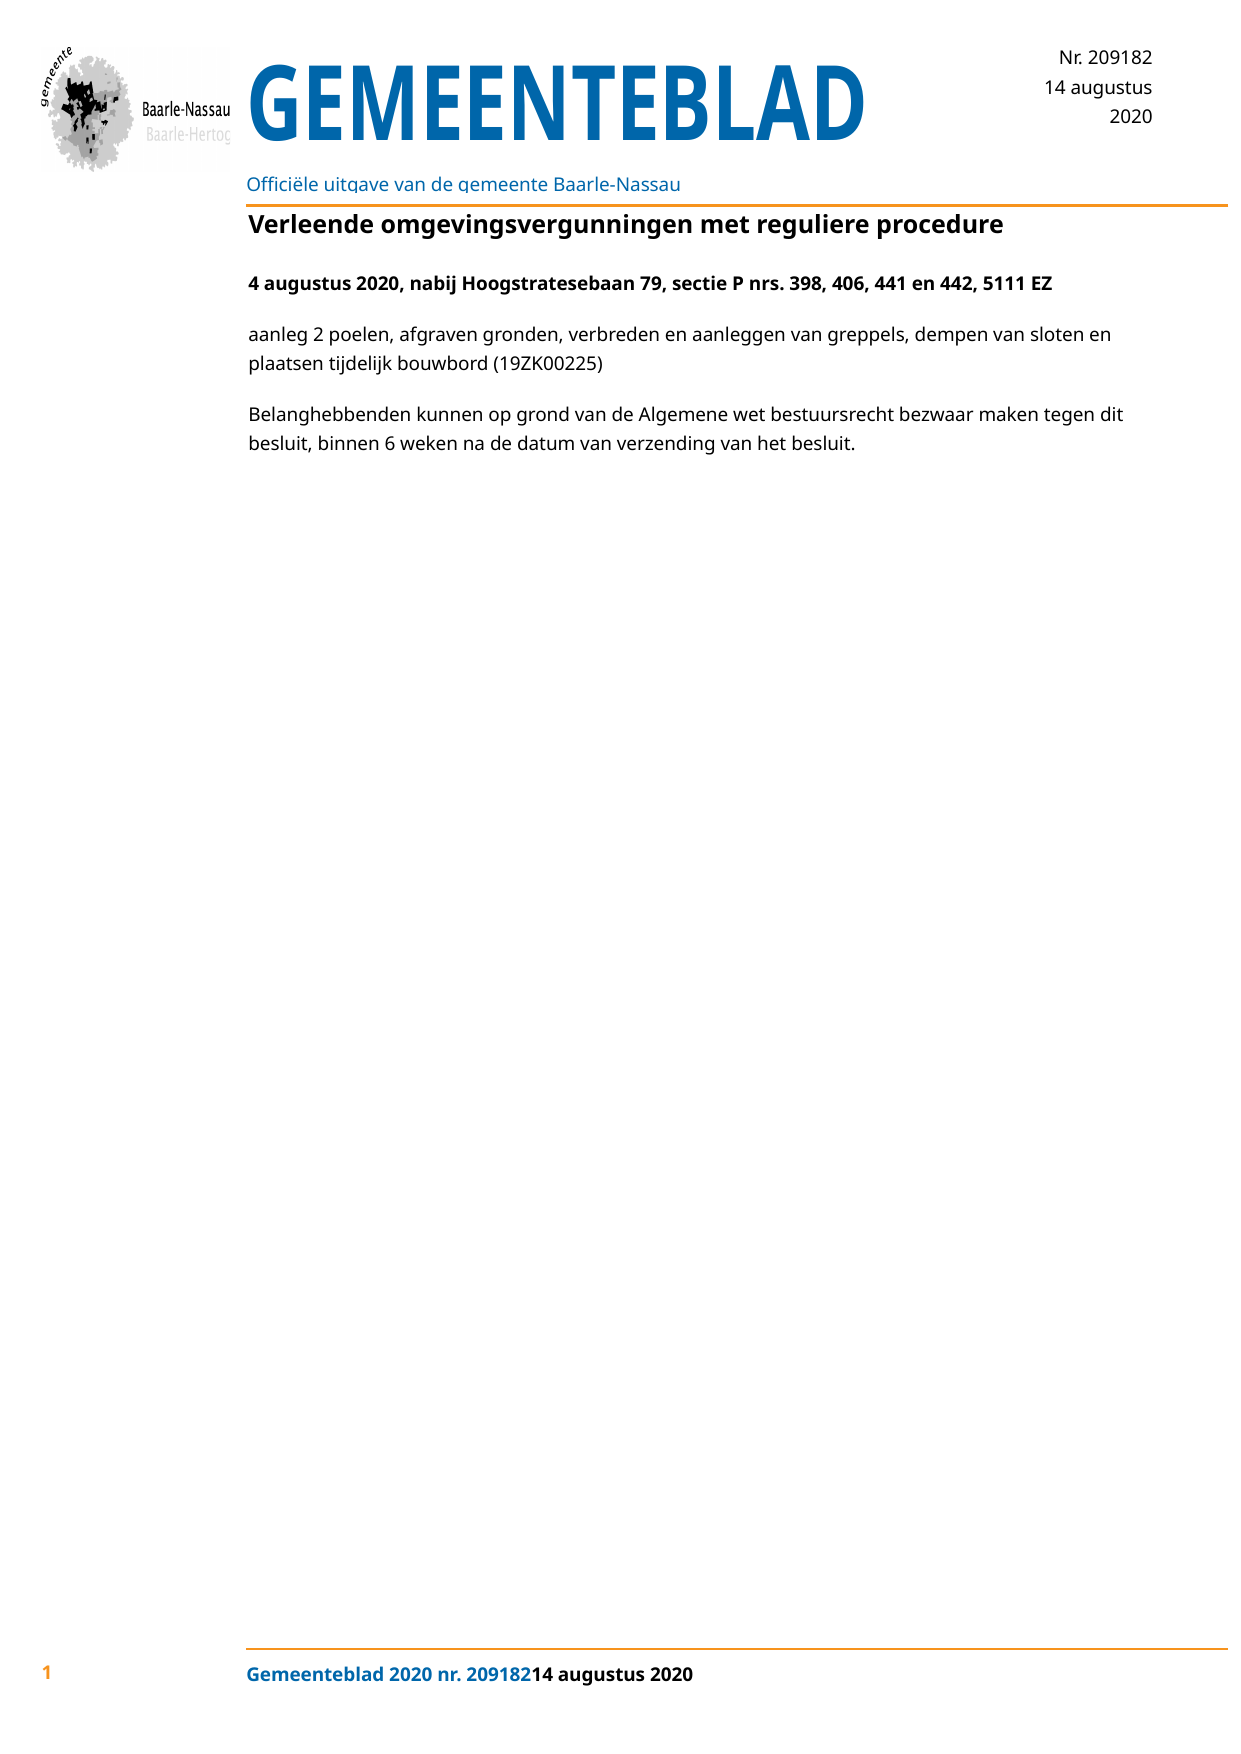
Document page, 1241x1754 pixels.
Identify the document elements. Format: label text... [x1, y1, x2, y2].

picture [41, 47, 231, 172]
text Verleende omgevingsvergunningen met reguliere procedure [248, 207, 1152, 241]
text 4 augustus 2020, nabij Hoogstratesebaan 79, sectie P nrs. 398, 406, 441 en 442, 5111 EZ [248, 270, 1152, 296]
text Belanghebbenden kunnen op grond van de Algemene wet bestuursrecht bezwaar maken tegen dit besluit, binnen 6 weken na de datum van verzending van het besluit. [248, 401, 1152, 456]
text aanleg 2 poelen, afgraven gronden, verbreden en aanleggen van greppels, dempen van sloten en plaatsen tijdelijk bouwbord (19ZK00225) [248, 321, 1152, 376]
